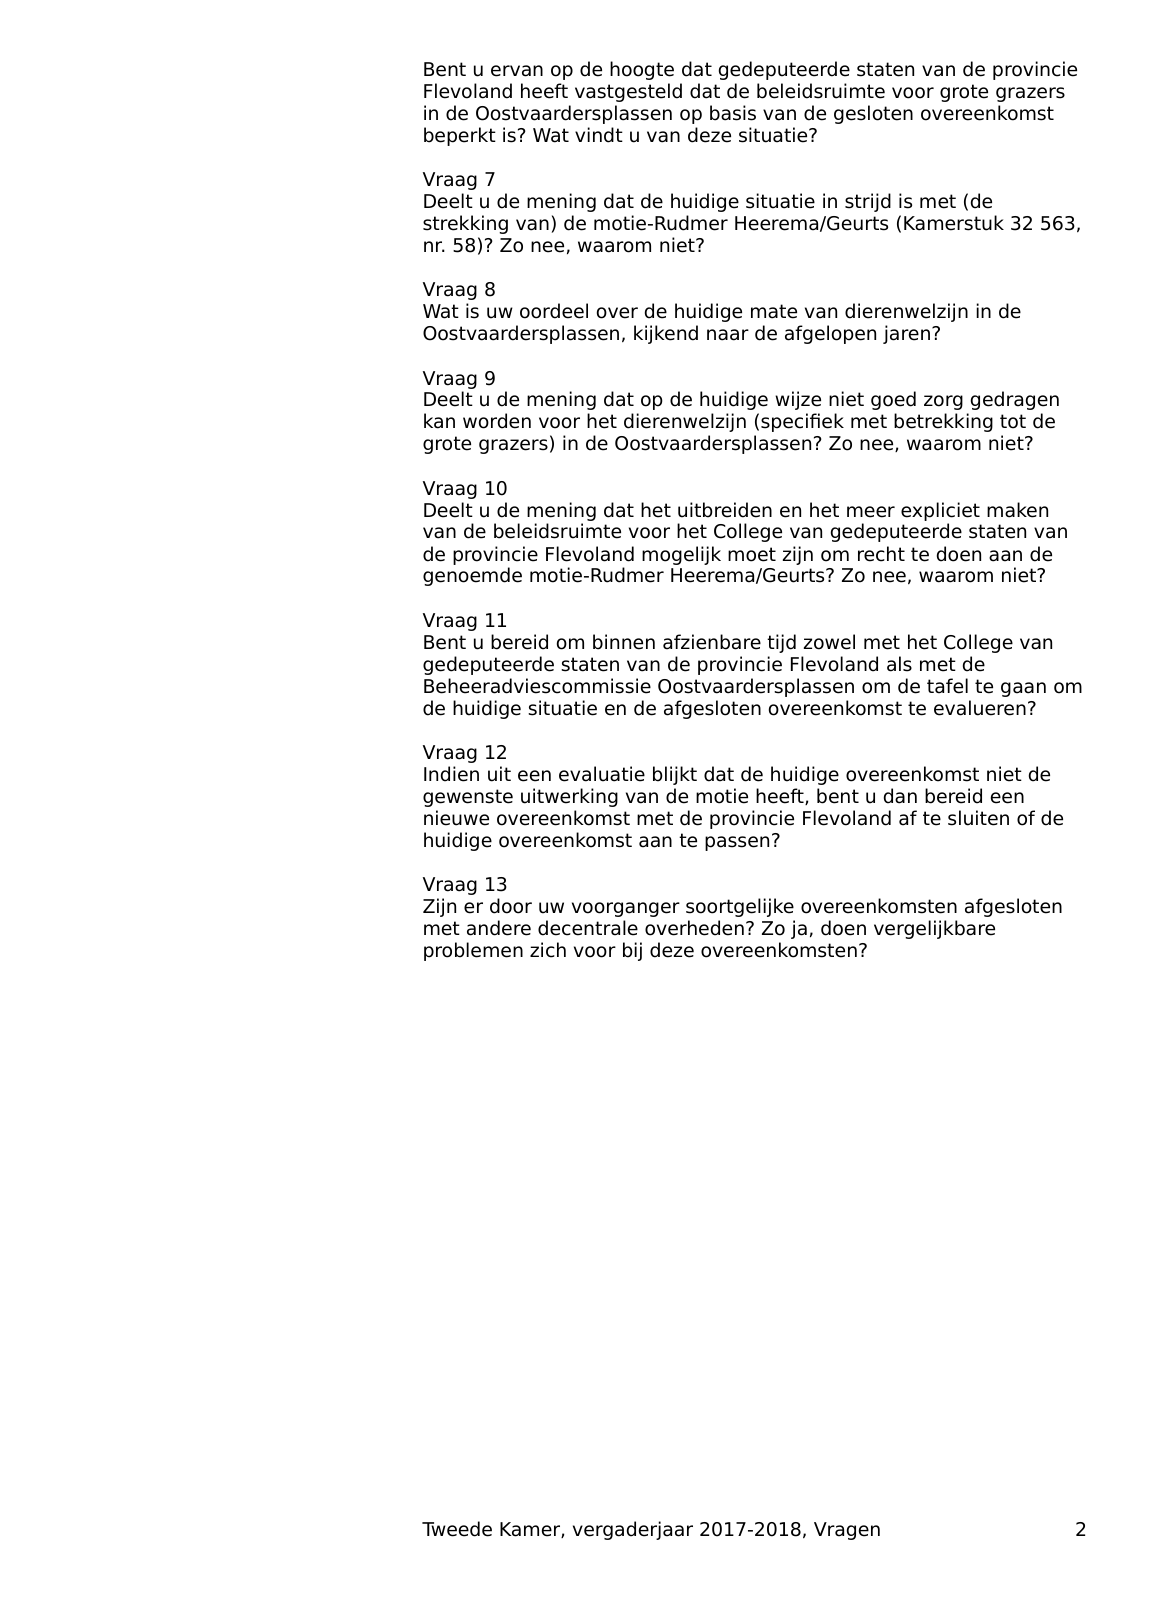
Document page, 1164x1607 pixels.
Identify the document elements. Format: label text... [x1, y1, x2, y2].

text Zijn er door uw voorganger soortgelijke overeenkomsten afgesloten met andere decentrale overheden? Zo ja, doen vergelijkbare problemen zich voor bij deze overeenkomsten? [422, 896, 1087, 962]
text Deelt u de mening dat op de huidige wijze niet goed zorg gedragen kan worden voor het dierenwelzijn (specifiek met betrekking tot de grote grazers) in de Oostvaardersplassen? Zo nee, waarom niet? [422, 389, 1087, 455]
text Deelt u de mening dat het uitbreiden en het meer expliciet maken van de beleidsruimte voor het College van gedeputeerde staten van de provincie Flevoland mogelijk moet zijn om recht te doen aan de genoemde motie-Rudmer Heerema/Geurts? Zo nee, waarom niet? [422, 499, 1087, 587]
text Vraag 9 [422, 367, 1087, 389]
text Indien uit een evaluatie blijkt dat de huidige overeenkomst niet de gewenste uitwerking van de motie heeft, bent u dan bereid een nieuwe overeenkomst met de provincie Flevoland af te sluiten of de huidige overeenkomst aan te passen? [422, 764, 1087, 852]
text Vraag 8 [422, 279, 1087, 301]
text Vraag 10 [422, 477, 1087, 499]
text Vraag 13 [422, 874, 1087, 896]
text Vraag 7 [422, 169, 1087, 191]
text Vraag 12 [422, 742, 1087, 764]
text Vraag 11 [422, 609, 1087, 632]
text Deelt u de mening dat de huidige situatie in strijd is met (de strekking van) de motie-Rudmer Heerema/Geurts (Kamerstuk 32 563, nr. 58)? Zo nee, waarom niet? [422, 191, 1087, 257]
text Bent u ervan op de hoogte dat gedeputeerde staten van de provincie Flevoland heeft vastgesteld dat de beleidsruimte voor grote grazers in de Oostvaardersplassen op basis van de gesloten overeenkomst beperkt is? Wat vindt u van deze situatie? [422, 59, 1087, 147]
text Bent u bereid om binnen afzienbare tijd zowel met het College van gedeputeerde staten van de provincie Flevoland als met de Beheeradviescommissie Oostvaardersplassen om de tafel te gaan om de huidige situatie en de afgesloten overeenkomst te evalueren? [422, 632, 1087, 719]
text Wat is uw oordeel over de huidige mate van dierenwelzijn in de Oostvaardersplassen, kijkend naar de afgelopen jaren? [422, 301, 1087, 345]
